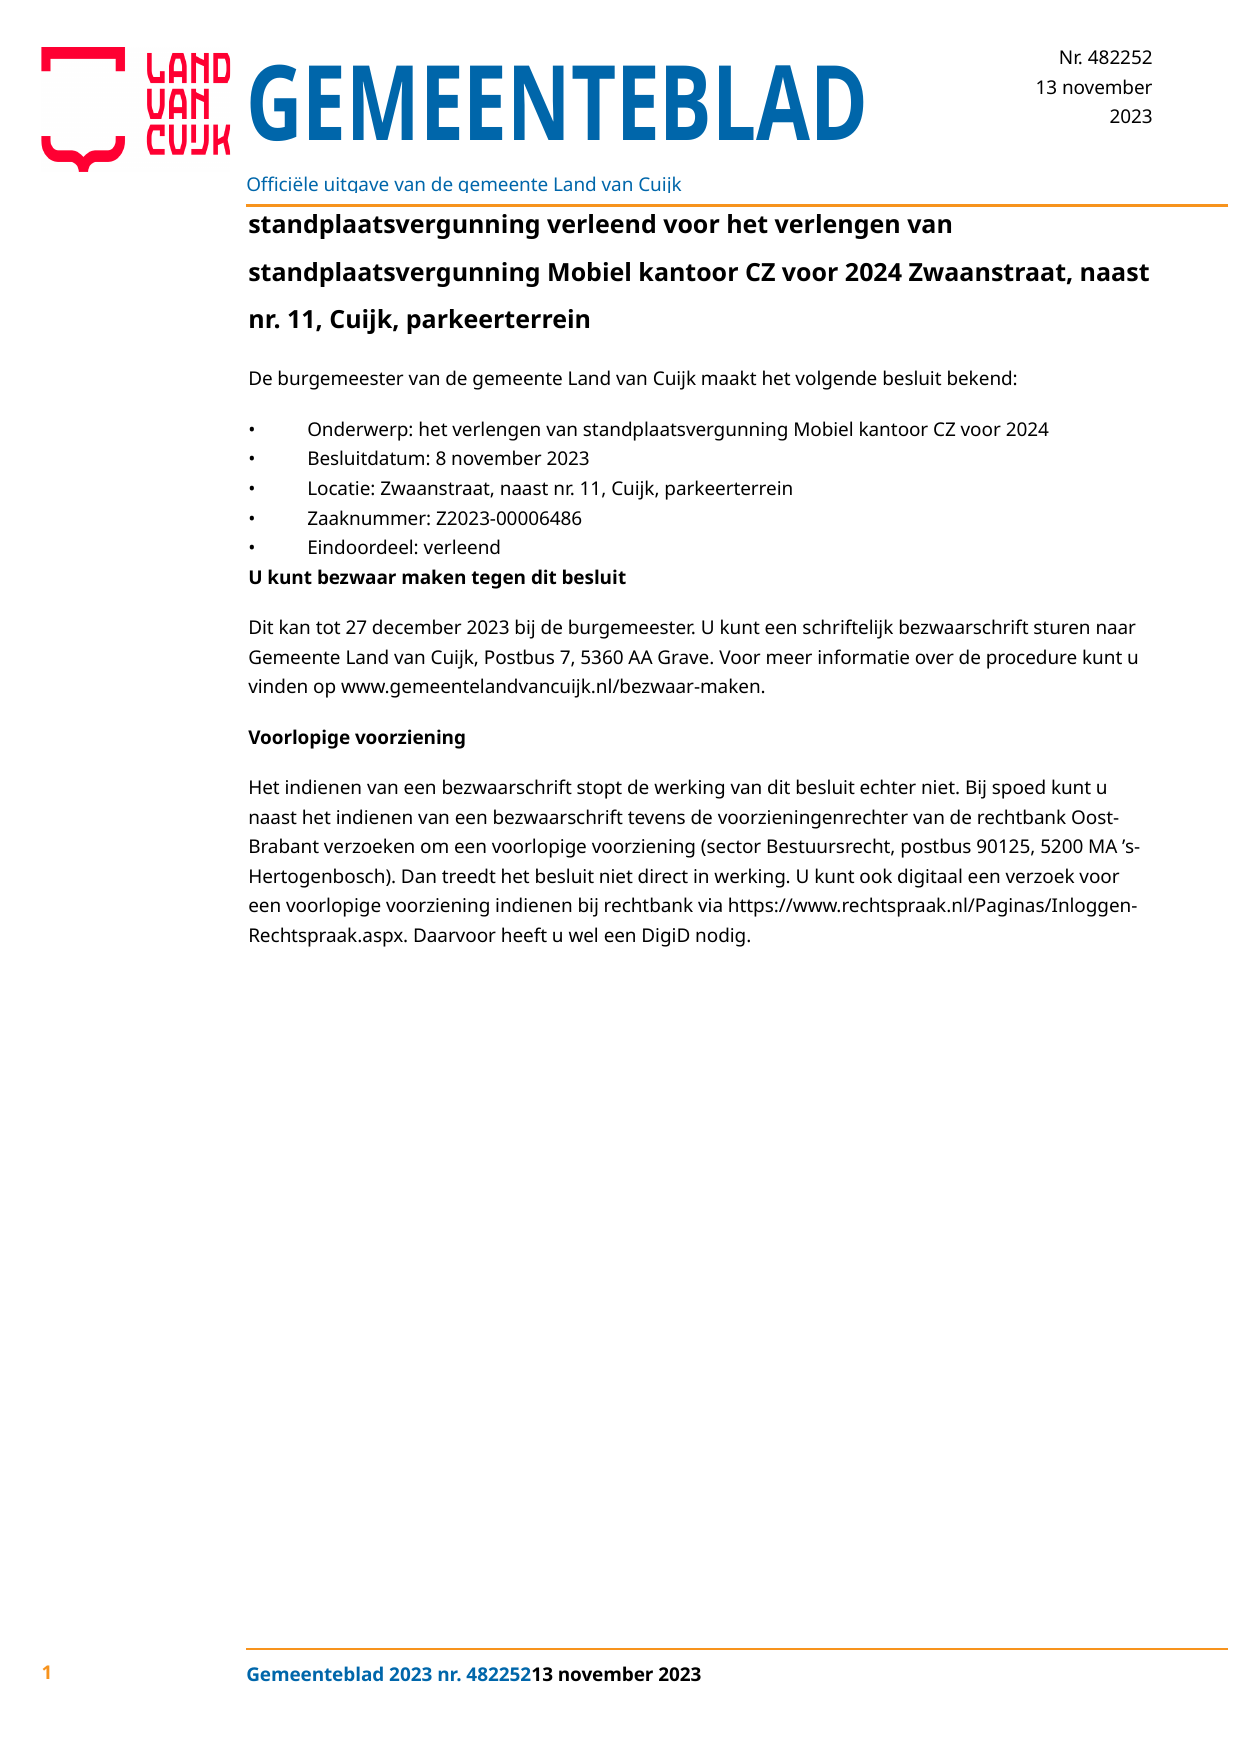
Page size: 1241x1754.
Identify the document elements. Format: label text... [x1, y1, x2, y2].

text standplaatsvergunning verleend voor het verlengen van standplaatsvergunning Mobiel kantoor CZ voor 2024 Zwaanstraat, naast nr. 11, Cuijk, parkeerterrein [248, 207, 1152, 336]
text Dit kan tot 27 december 2023 bij de burgemeester. U kunt een schriftelijk bezwaarschrift sturen naar Gemeente Land van Cuijk, Postbus 7, 5360 AA Grave. Voor meer informatie over de procedure kunt u vinden op www.gemeentelandvancuijk.nl/bezwaar-maken. [248, 614, 1152, 699]
text Het indienen van een bezwaarschrift stopt de werking van dit besluit echter niet. Bij spoed kunt u naast het indienen van een bezwaarschrift tevens de voorzieningenrechter van de rechtbank Oost-Brabant verzoeken om een voorlopige voorziening (sector Bestuursrecht, postbus 90125, 5200 MA ’s-Hertogenbosch). Dan treedt het besluit niet direct in werking. U kunt ook digitaal een verzoek voor een voorlopige voorziening indienen bij rechtbank via https://www.rechtspraak.nl/Paginas/Inloggen-Rechtspraak.aspx. Daarvoor heeft u wel een DigiD nodig. [248, 774, 1152, 948]
text De burgemeester van de gemeente Land van Cuijk maakt het volgende besluit bekend: [248, 366, 1152, 391]
picture [41, 47, 231, 172]
list Eindoordeel: verleend [248, 534, 1152, 560]
list Locatie: Zwaanstraat, naast nr. 11, Cuijk, parkeerterrein [248, 475, 1152, 501]
list Besluitdatum: 8 november 2023 [248, 446, 1152, 471]
list Onderwerp: het verlengen van standplaatsvergunning Mobiel kantoor CZ voor 2024 [248, 416, 1152, 442]
list Zaaknummer: Z2023-00006486 [248, 505, 1152, 530]
text Voorlopige voorziening [248, 724, 1152, 749]
text U kunt bezwaar maken tegen dit besluit [248, 564, 1152, 589]
